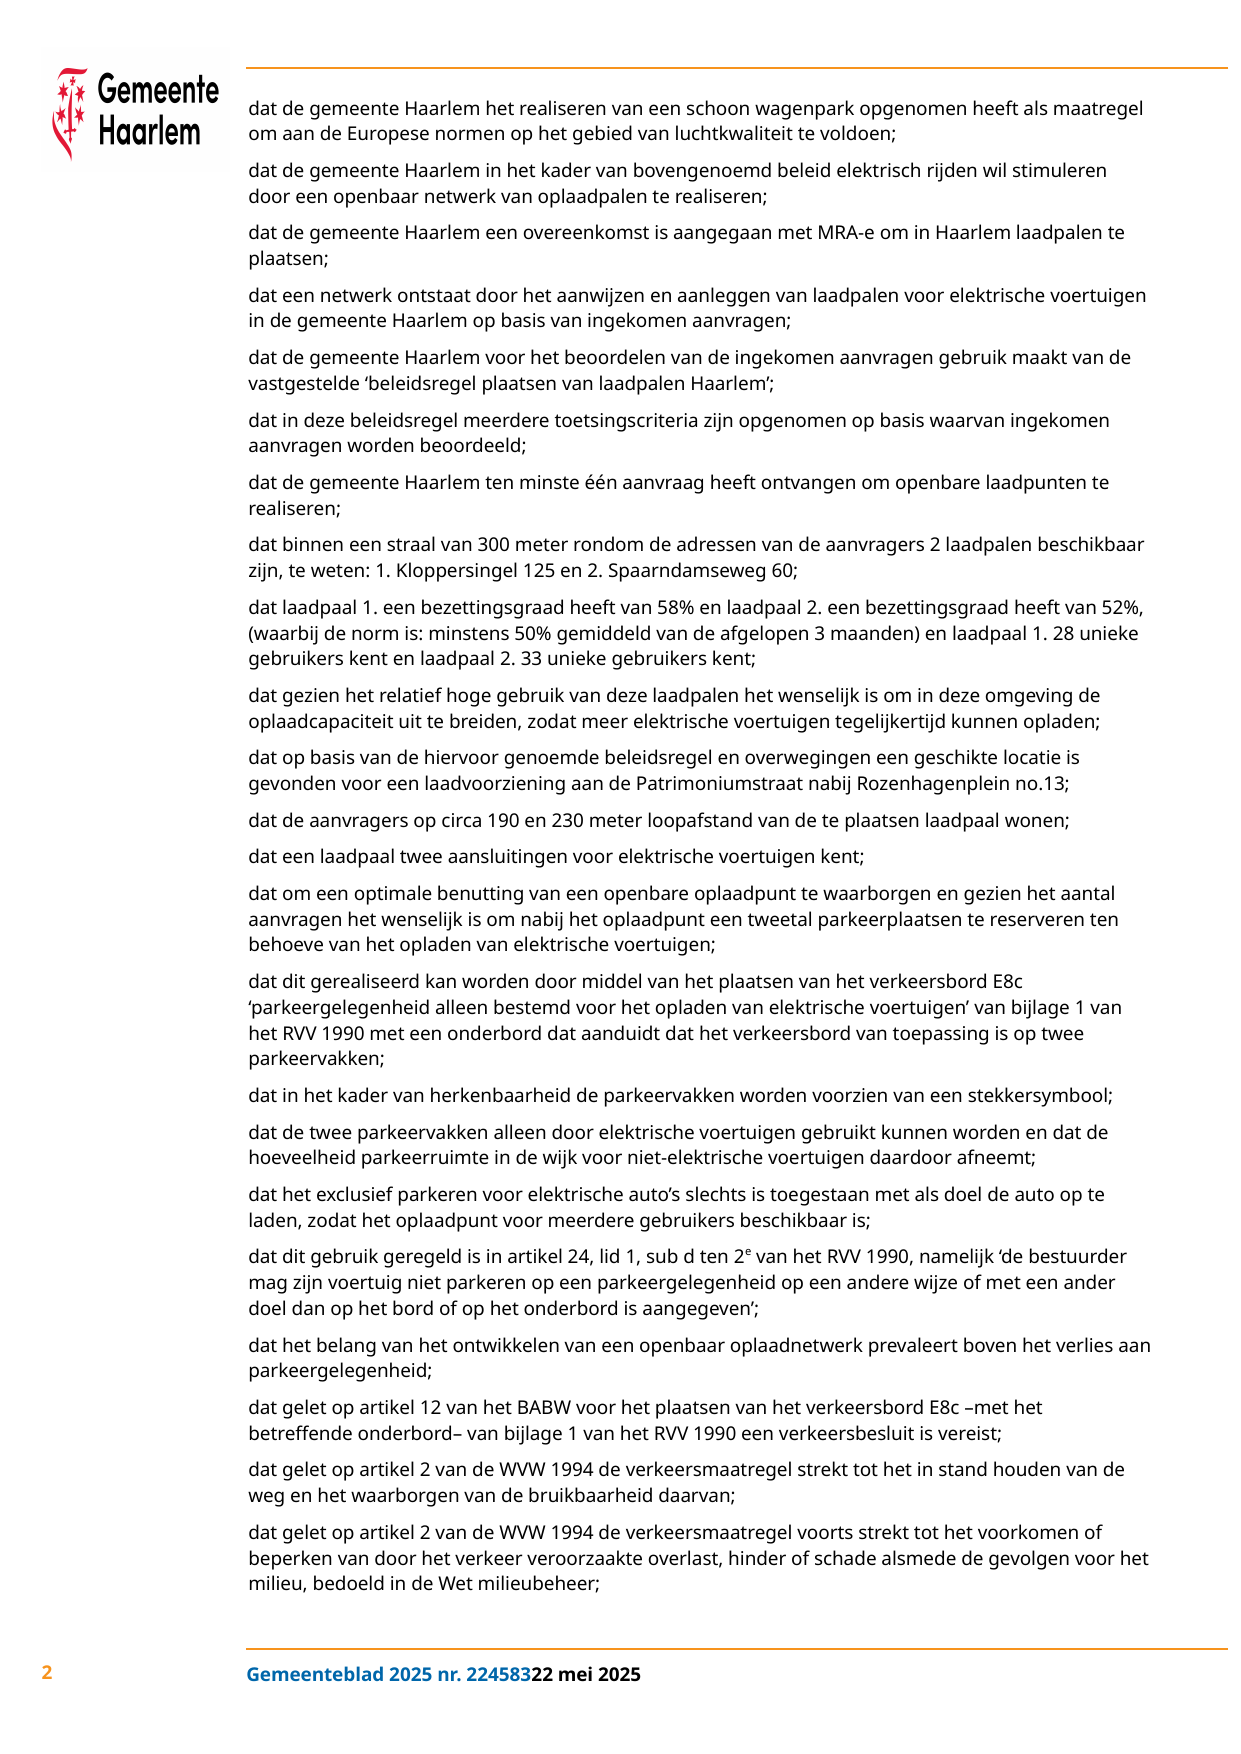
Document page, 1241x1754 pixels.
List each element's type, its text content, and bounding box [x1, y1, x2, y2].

text dat om een optimale benutting van een openbare oplaadpunt te waarborgen en gezien het aantal aanvragen het wenselijk is om nabij het oplaadpunt een tweetal parkeerplaatsen te reserveren ten behoeve van het opladen van elektrische voertuigen; [248, 880, 1152, 957]
text dat gelet op artikel 12 van het BABW voor het plaatsen van het verkeersbord E8c –met het betreffende onderbord– van bijlage 1 van het RVV 1990 een verkeersbesluit is vereist; [248, 1394, 1152, 1446]
text dat de aanvragers op circa 190 en 230 meter loopafstand van de te plaatsen laadpaal wonen; [248, 807, 1152, 833]
text dat het exclusief parkeren voor elektrische auto’s slechts is toegestaan met als doel de auto op te laden, zodat het oplaadpunt voor meerdere gebruikers beschikbaar is; [248, 1181, 1152, 1233]
picture [41, 47, 231, 172]
text dat gelet op artikel 2 van de WVW 1994 de verkeersmaatregel strekt tot het in stand houden van de weg en het waarborgen van de bruikbaarheid daarvan; [248, 1457, 1152, 1508]
text dat dit gerealiseerd kan worden door middel van het plaatsen van het verkeersbord E8c ‘parkeergelegenheid alleen bestemd voor het opladen van elektrische voertuigen’ van bijlage 1 van het RVV 1990 met een onderbord dat aanduidt dat het verkeersbord van toepassing is op twee parkeervakken; [248, 968, 1152, 1071]
text dat binnen een straal van 300 meter rondom de adressen van de aanvragers 2 laadpalen beschikbaar zijn, te weten: 1. Kloppersingel 125 en 2. Spaarndamseweg 60; [248, 532, 1152, 583]
text dat een netwerk ontstaat door het aanwijzen en aanleggen van laadpalen voor elektrische voertuigen in de gemeente Haarlem op basis van ingekomen aanvragen; [248, 282, 1152, 333]
text dat de gemeente Haarlem in het kader van bovengenoemd beleid elektrisch rijden wil stimuleren door een openbaar netwerk van oplaadpalen te realiseren; [248, 157, 1152, 209]
text dat in deze beleidsregel meerdere toetsingscriteria zijn opgenomen op basis waarvan ingekomen aanvragen worden beoordeeld; [248, 407, 1152, 458]
text dat de gemeente Haarlem het realiseren van een schoon wagenpark opgenomen heeft als maatregel om aan de Europese normen op het gebied van luchtkwaliteit te voldoen; [248, 95, 1152, 146]
text dat dit gebruik geregeld is in artikel 24, lid 1, sub d ten 2e van het RVV 1990, namelijk ‘de bestuurder mag zijn voertuig niet parkeren op een parkeergelegenheid op een andere wijze of met een ander doel dan op het bord of op het onderbord is aangegeven’; [248, 1244, 1152, 1321]
text dat gelet op artikel 2 van de WVW 1994 de verkeersmaatregel voorts strekt tot het voorkomen of beperken van door het verkeer veroorzaakte overlast, hinder of schade alsmede de gevolgen voor het milieu, bedoeld in de Wet milieubeheer; [248, 1519, 1152, 1596]
text dat de gemeente Haarlem voor het beoordelen van de ingekomen aanvragen gebruik maakt van de vastgestelde ‘beleidsregel plaatsen van laadpalen Haarlem’; [248, 344, 1152, 396]
text dat in het kader van herkenbaarheid de parkeervakken worden voorzien van een stekkersymbool; [248, 1082, 1152, 1108]
text dat de gemeente Haarlem ten minste één aanvraag heeft ontvangen om openbare laadpunten te realiseren; [248, 469, 1152, 521]
text dat op basis van de hiervoor genoemde beleidsregel en overwegingen een geschikte locatie is gevonden voor een laadvoorziening aan de Patrimoniumstraat nabij Rozenhagenplein no.13; [248, 744, 1152, 796]
text dat het belang van het ontwikkelen van een openbaar oplaadnetwerk prevaleert boven het verlies aan parkeergelegenheid; [248, 1332, 1152, 1383]
text dat gezien het relatief hoge gebruik van deze laadpalen het wenselijk is om in deze omgeving de oplaadcapaciteit uit te breiden, zodat meer elektrische voertuigen tegelijkertijd kunnen opladen; [248, 682, 1152, 733]
text dat laadpaal 1. een bezettingsgraad heeft van 58% en laadpaal 2. een bezettingsgraad heeft van 52%, (waarbij de norm is: minstens 50% gemiddeld van de afgelopen 3 maanden) en laadpaal 1. 28 unieke gebruikers kent en laadpaal 2. 33 unieke gebruikers kent; [248, 594, 1152, 671]
text dat een laadpaal twee aansluitingen voor elektrische voertuigen kent; [248, 843, 1152, 869]
text dat de twee parkeervakken alleen door elektrische voertuigen gebruikt kunnen worden en dat de hoeveelheid parkeerruimte in de wijk voor niet-elektrische voertuigen daardoor afneemt; [248, 1119, 1152, 1170]
text dat de gemeente Haarlem een overeenkomst is aangegaan met MRA-e om in Haarlem laadpalen te plaatsen; [248, 219, 1152, 271]
